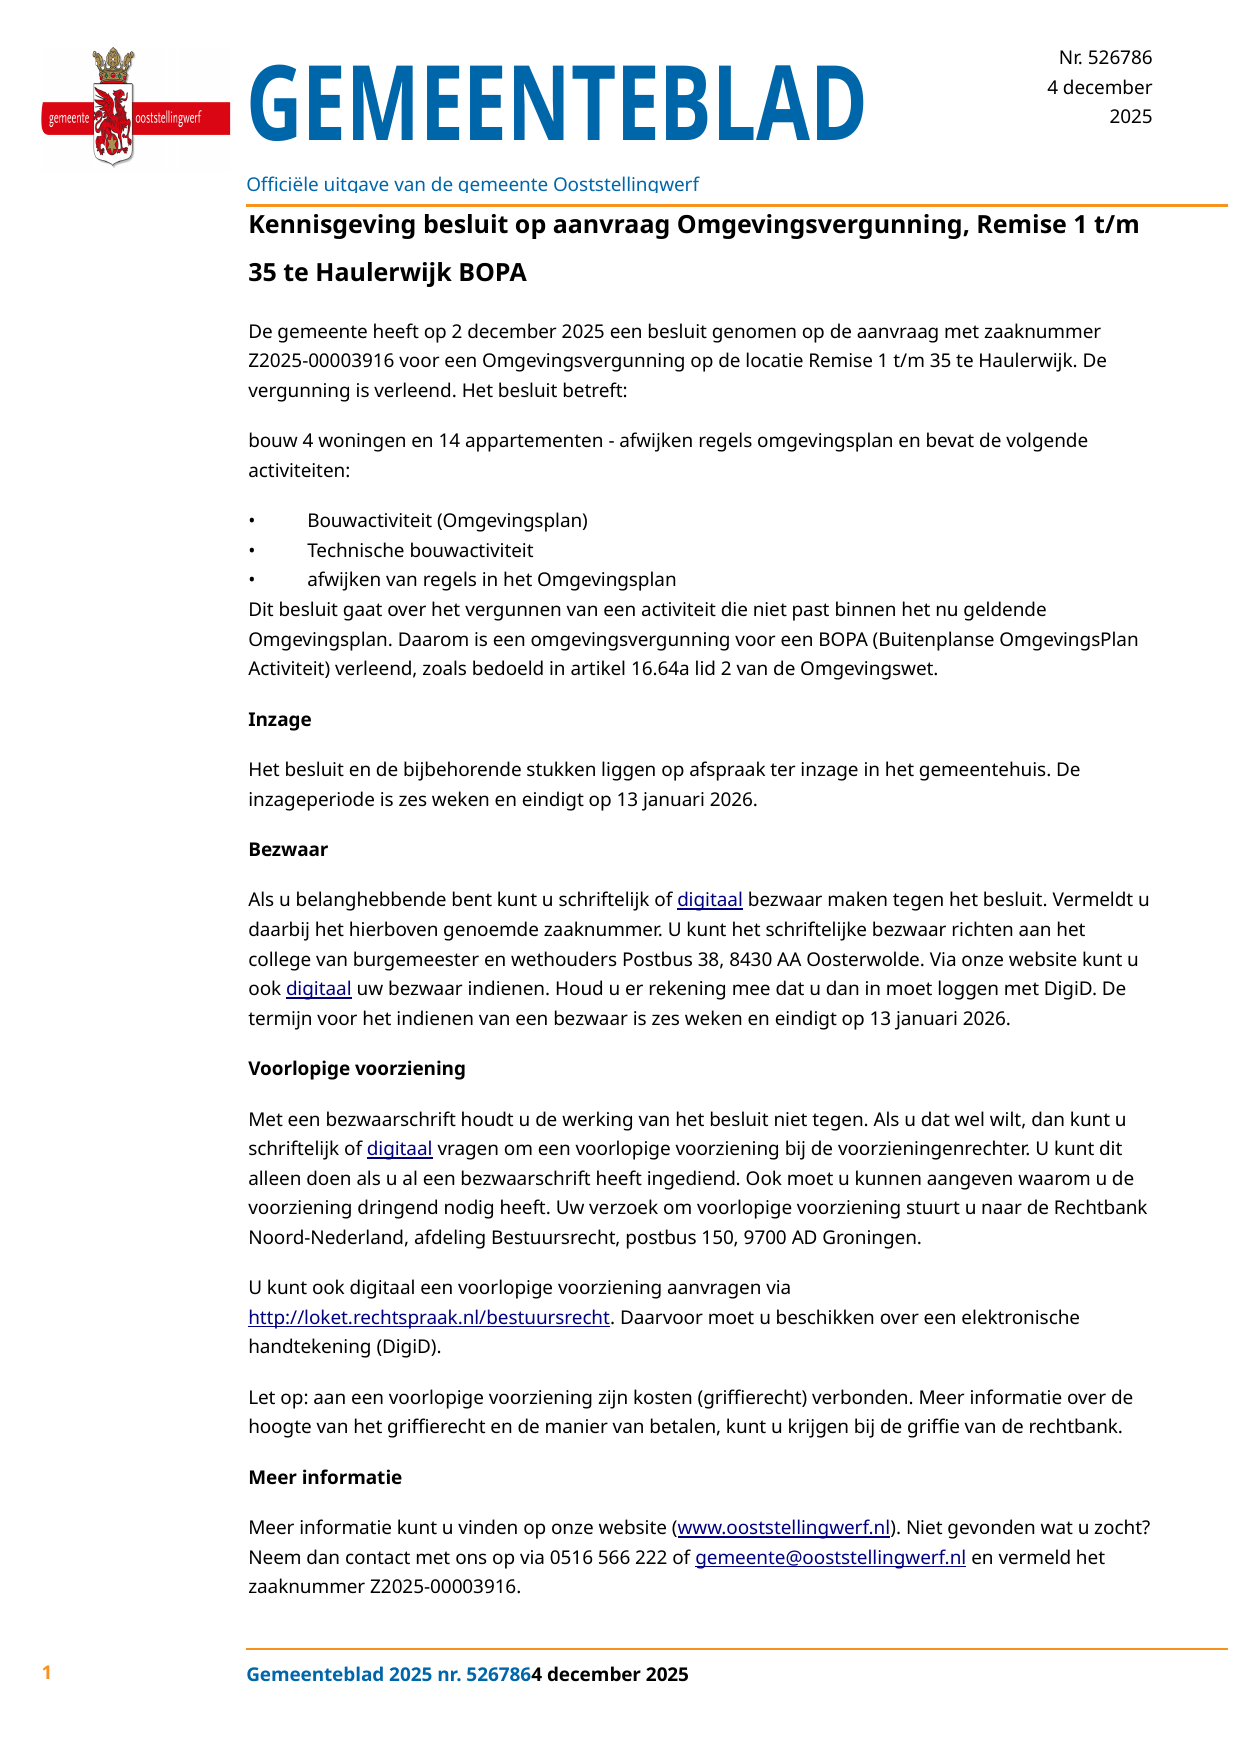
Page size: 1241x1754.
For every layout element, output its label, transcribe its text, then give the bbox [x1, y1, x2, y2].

text Kennisgeving besluit op aanvraag Omgevingsvergunning, Remise 1 t/m 35 te Haulerwijk BOPA [248, 207, 1152, 288]
text Bezwaar [248, 836, 1152, 862]
list Technische bouwactiviteit [248, 537, 1152, 563]
text bouw 4 woningen en 14 appartementen - afwijken regels omgevingsplan en bevat de volgende activiteiten: [248, 427, 1152, 483]
text Dit besluit gaat over het vergunnen van een activiteit die niet past binnen het nu geldende Omgevingsplan. Daarom is een omgevingsvergunning voor een BOPA (Buitenplanse OmgevingsPlan Activiteit) verleend, zoals bedoeld in artikel 16.64a lid 2 van de Omgevingswet. [248, 596, 1152, 681]
picture [41, 47, 231, 172]
text Als u belanghebbende bent kunt u schriftelijk of digitaal bezwaar maken tegen het besluit. Vermeldt u daarbij het hierboven genoemde zaaknummer. U kunt het schriftelijke bezwaar richten aan het college van burgemeester en wethouders Postbus 38, 8430 AA Oosterwolde. Via onze website kunt u ook digitaal uw bezwaar indienen. Houd u er rekening mee dat u dan in moet loggen met DigiD. De termijn voor het indienen van een bezwaar is zes weken en eindigt op 13 januari 2026. [248, 887, 1152, 1031]
text De gemeente heeft op 2 december 2025 een besluit genomen op de aanvraag met zaaknummer Z2025-00003916 voor een Omgevingsvergunning op de locatie Remise 1 t/m 35 te Haulerwijk. De vergunning is verleend. Het besluit betreft: [248, 318, 1152, 403]
text Let op: aan een voorlopige voorziening zijn kosten (griffierecht) verbonden. Meer informatie over de hoogte van het griffierecht en de manier van betalen, kunt u krijgen bij de griffie van de rechtbank. [248, 1384, 1152, 1439]
text U kunt ook digitaal een voorlopige voorziening aanvragen via http://loket.rechtspraak.nl/bestuursrecht. Daarvoor moet u beschikken over een elektronische handtekening (DigiD). [248, 1274, 1152, 1359]
text Meer informatie kunt u vinden op onze website (www.ooststellingwerf.nl). Niet gevonden wat u zocht? Neem dan contact met ons op via 0516 566 222 of gemeente@ooststellingwerf.nl en vermeld het zaaknummer Z2025-00003916. [248, 1514, 1152, 1599]
text Met een bezwaarschrift houdt u de werking van het besluit niet tegen. Als u dat wel wilt, dan kunt u schriftelijk of digitaal vragen om een voorlopige voorziening bij de voorzieningenrechter. U kunt dit alleen doen als u al een bezwaarschrift heeft ingediend. Ook moet u kunnen aangeven waarom u de voorziening dringend nodig heeft. Uw verzoek om voorlopige voorziening stuurt u naar de Rechtbank Noord-Nederland, afdeling Bestuursrecht, postbus 150, 9700 AD Groningen. [248, 1106, 1152, 1250]
text Voorlopige voorziening [248, 1055, 1152, 1081]
text Inzage [248, 706, 1152, 732]
list afwijken van regels in het Omgevingsplan [248, 567, 1152, 592]
text Het besluit en de bijbehorende stukken liggen op afspraak ter inzage in het gemeentehuis. De inzageperiode is zes weken en eindigt op 13 januari 2026. [248, 756, 1152, 812]
text Meer informatie [248, 1464, 1152, 1490]
list Bouwactiviteit (Omgevingsplan) [248, 507, 1152, 533]
